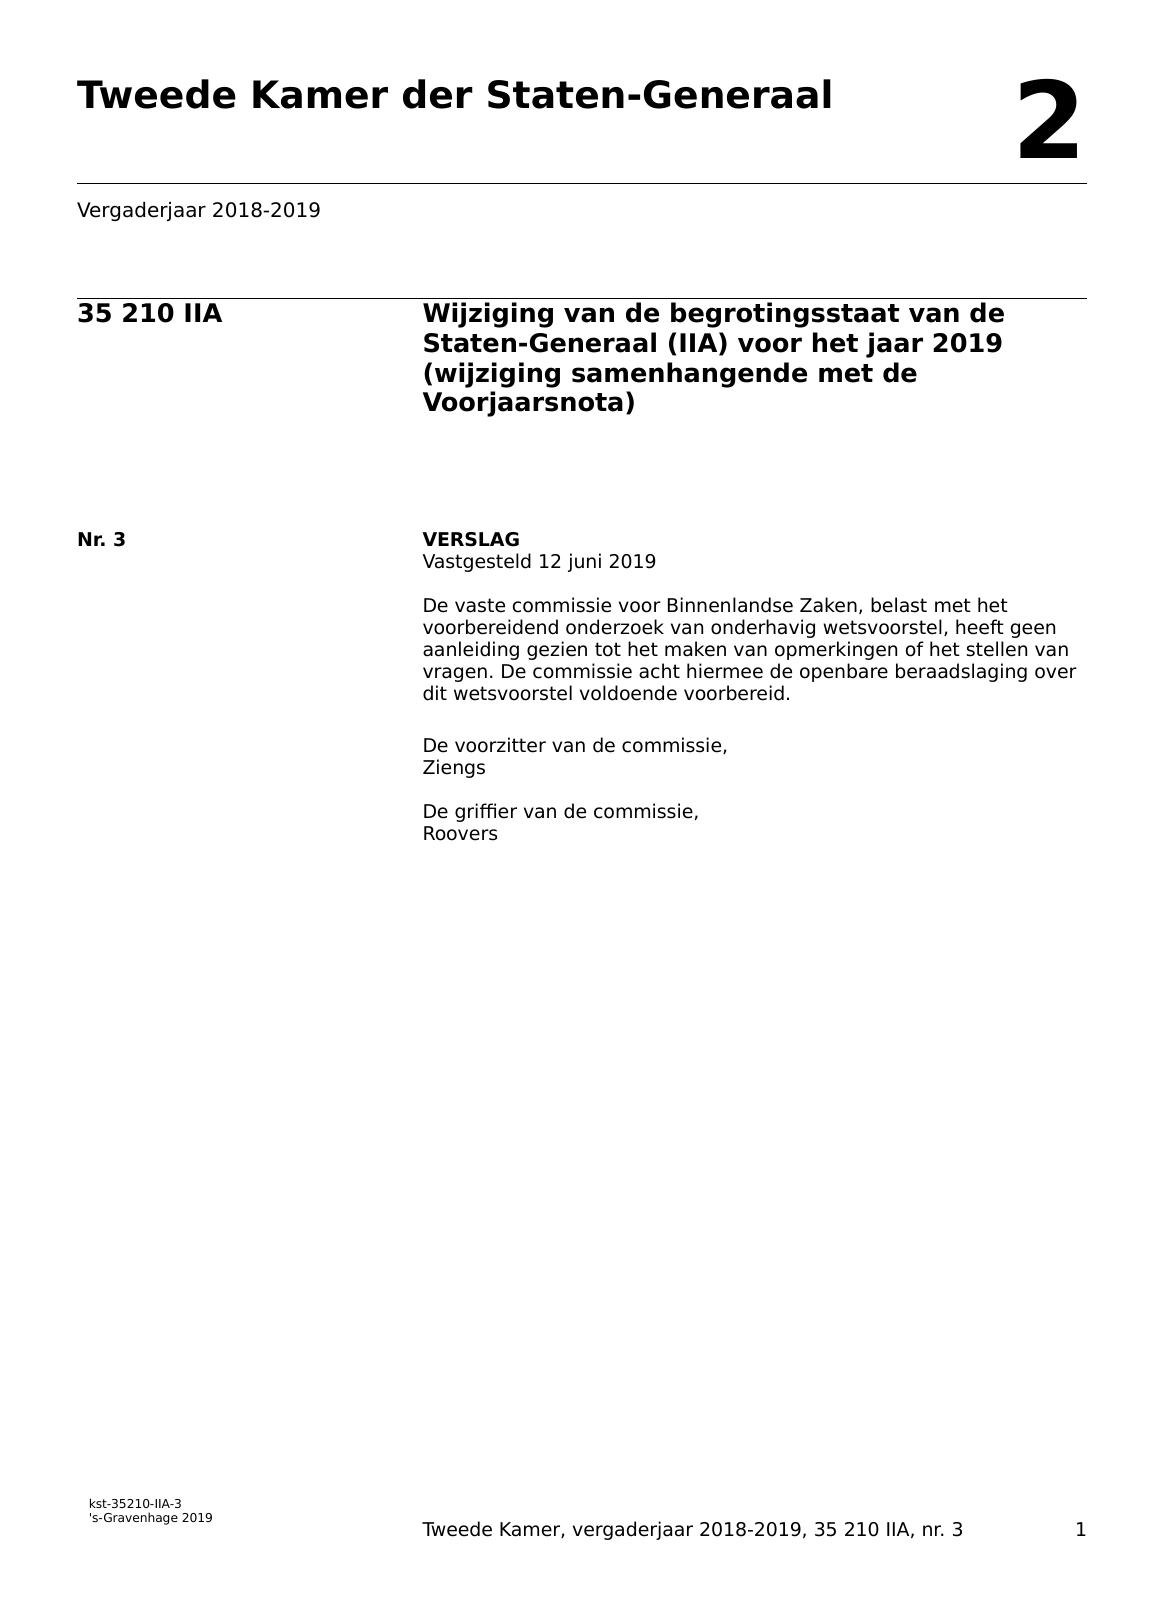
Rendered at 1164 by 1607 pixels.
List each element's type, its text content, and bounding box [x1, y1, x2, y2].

subtitle Nr. 3 VERSLAG [77, 529, 1087, 551]
text De vaste commissie voor Binnenlandse Zaken, belast met het voorbereidend onderzoek van onderhavig wetsvoorstel, heeft geen aanleiding gezien tot het maken van opmerkingen of het stellen van vragen. De commissie acht hiermee de openbare beraadslaging over dit wetsvoorstel voldoende voorbereid. [422, 595, 1087, 705]
text De griffier van de commissie, Roovers [422, 801, 1087, 845]
text 's-Gravenhage 2019 [88, 1511, 323, 1525]
table_header Tweede Kamer der Staten-Generaal [77, 59, 886, 183]
table_cell Vergaderjaar 2018-2019 [77, 184, 1087, 298]
text De voorzitter van de commissie, Ziengs [422, 735, 1087, 779]
text kst-35210-IIA-3 [88, 1497, 323, 1511]
table_header 2 [886, 59, 1087, 183]
subtitle 35 210 IIA Wijziging van de begrotingsstaat van de Staten-Generaal (IIA) voor het jaar 2019 (wijziging samenhangende met de Voorjaarsnota) [77, 299, 1087, 418]
text Vastgesteld 12 juni 2019 [422, 551, 1087, 573]
